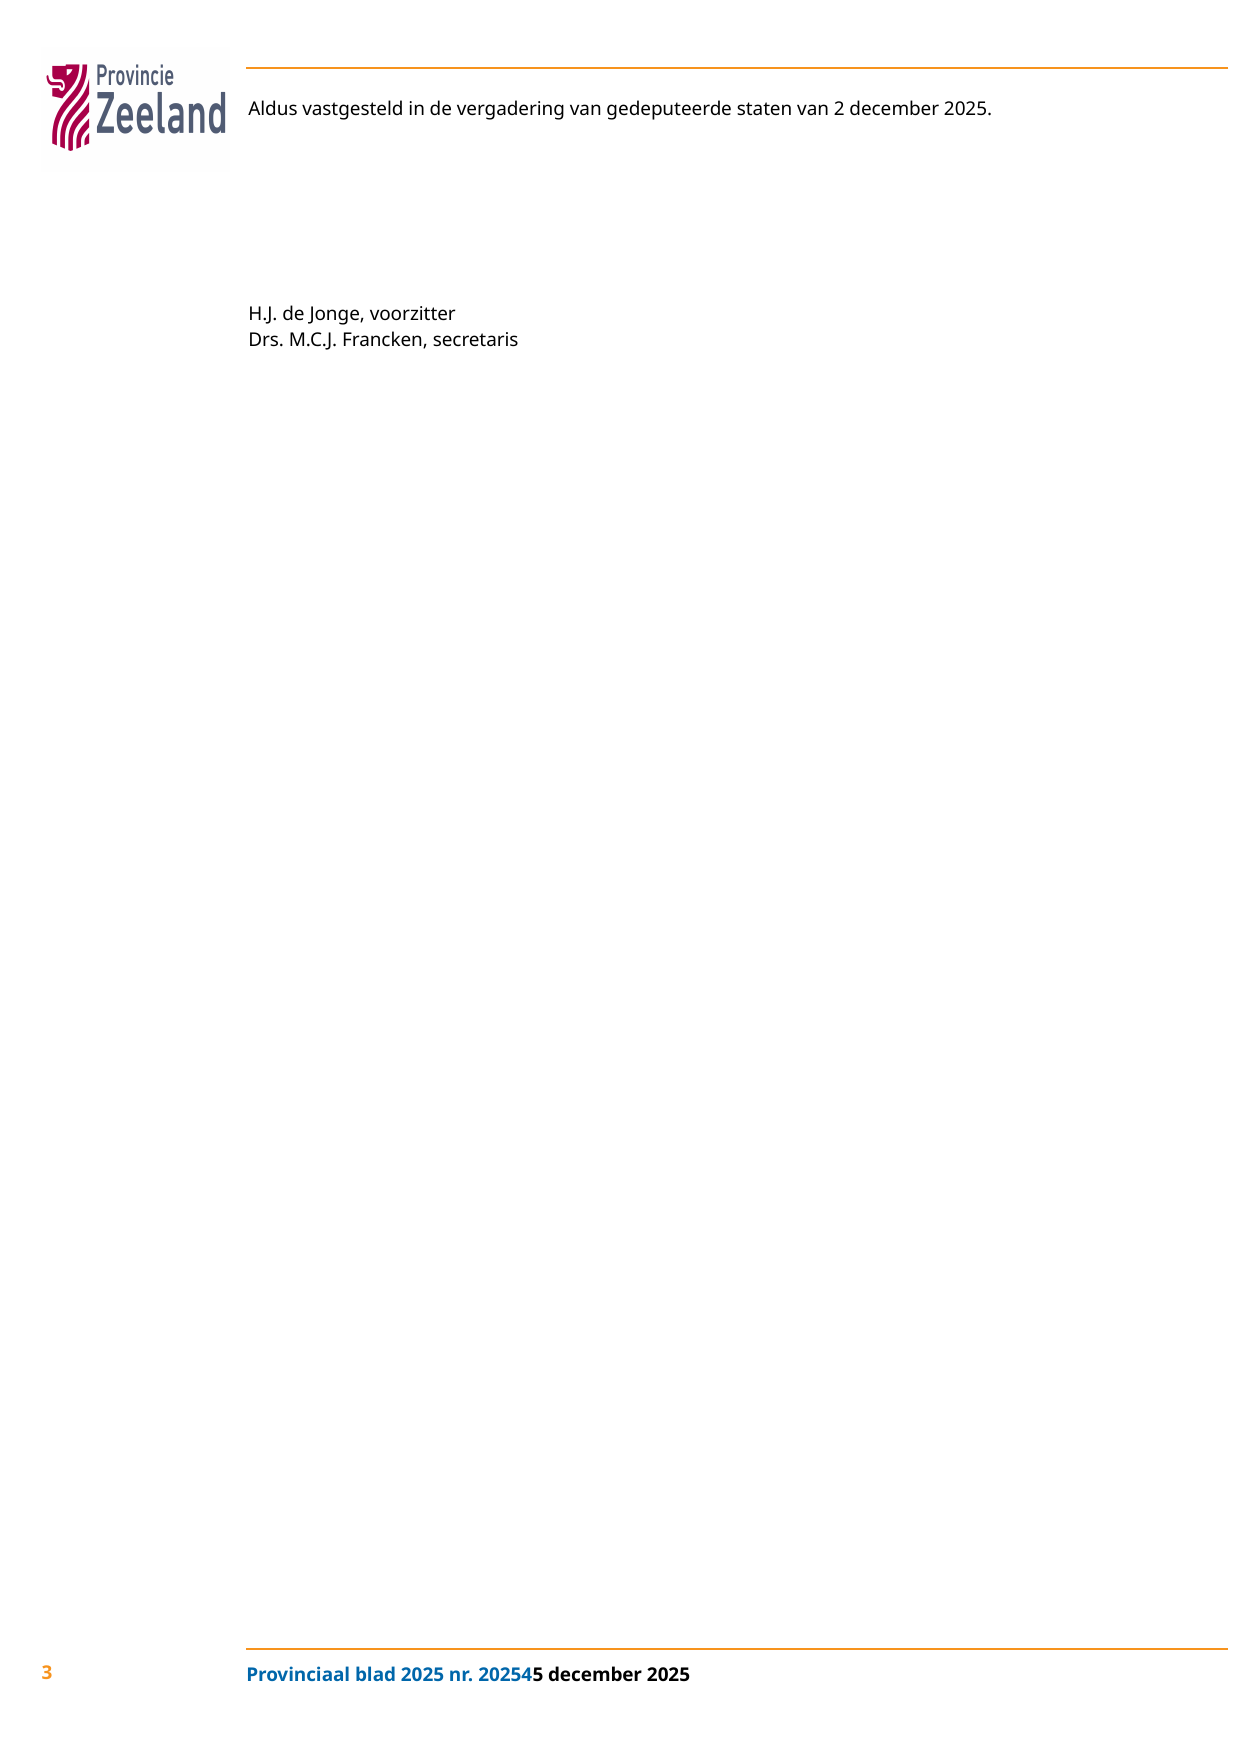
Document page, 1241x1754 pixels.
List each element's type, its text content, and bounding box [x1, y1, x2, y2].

text Drs. M.C.J. Francken, secretaris [248, 326, 1152, 352]
text H.J. de Jonge, voorzitter [248, 301, 1152, 326]
picture [41, 47, 231, 172]
text Aldus vastgesteld in de vergadering van gedeputeerde staten van 2 december 2025. [248, 95, 1152, 121]
